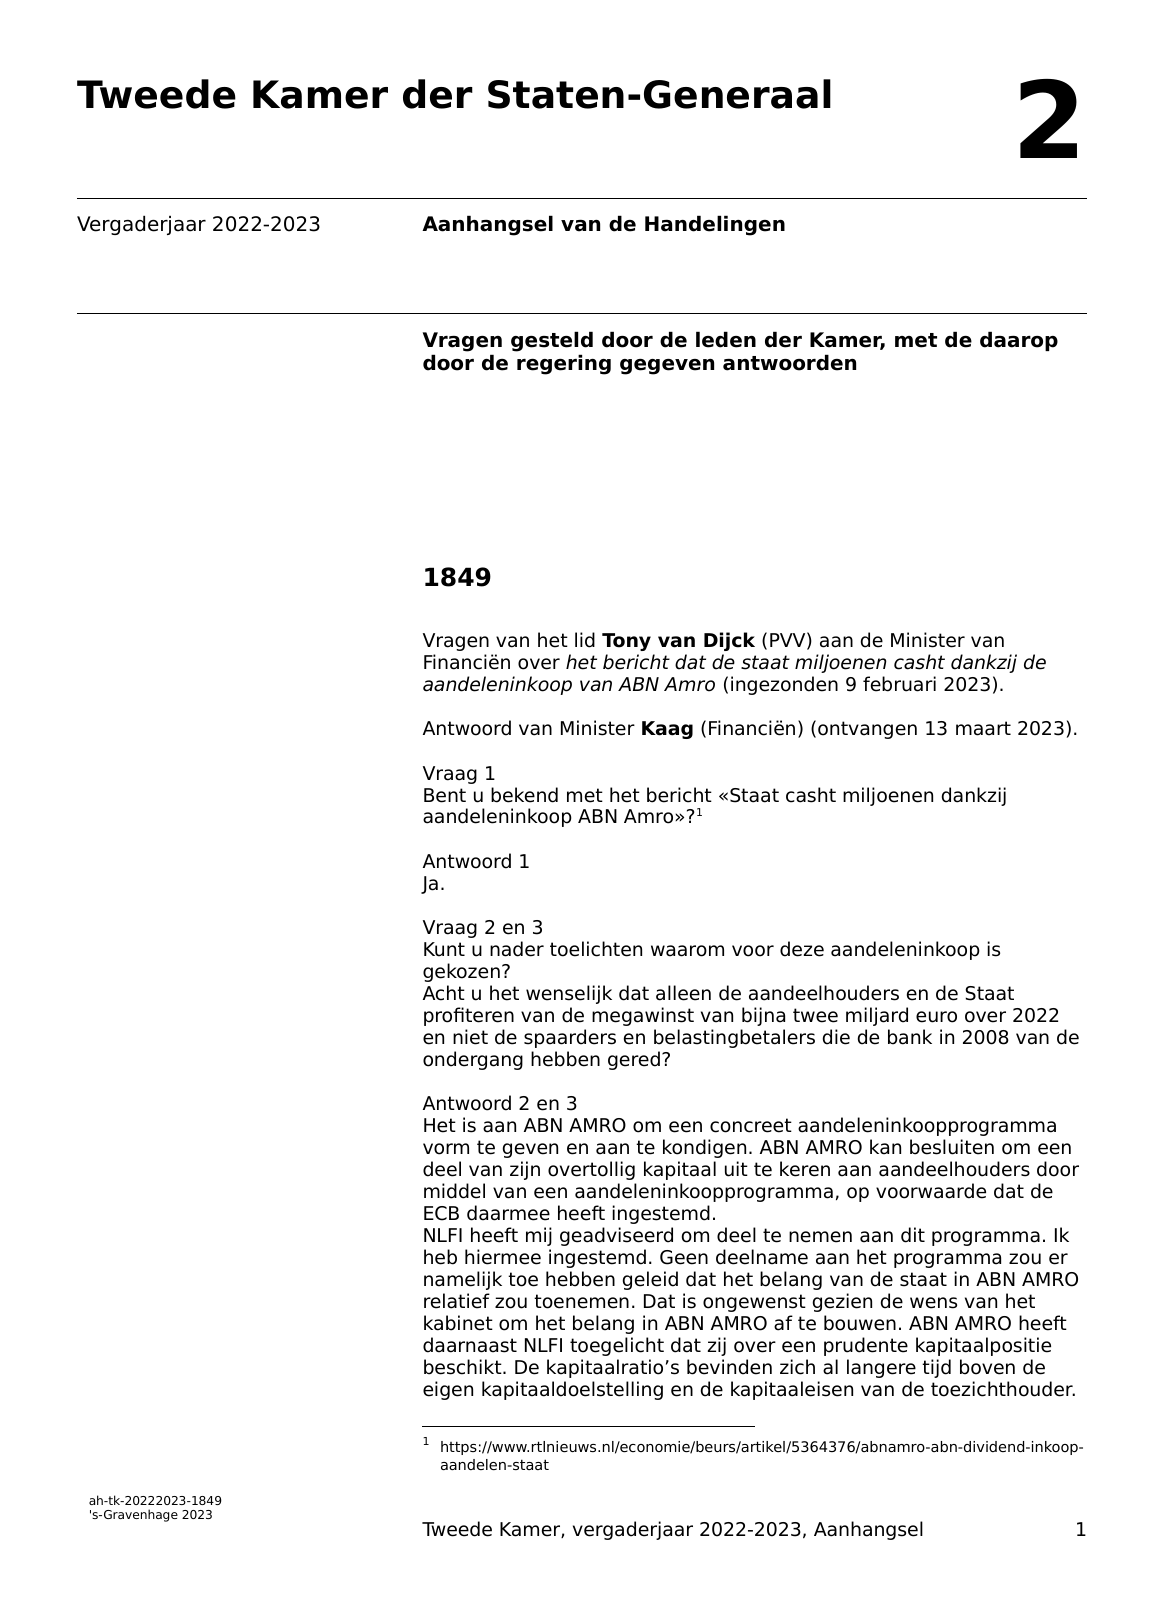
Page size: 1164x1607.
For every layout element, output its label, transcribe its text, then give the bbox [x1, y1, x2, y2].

text Vraag 1 [422, 762, 1087, 784]
text Ja. [422, 873, 1087, 894]
text Vraag 2 en 3 [422, 917, 1087, 939]
text Antwoord 2 en 3 [422, 1093, 1087, 1115]
text Het is aan ABN AMRO om een concreet aandeleninkoopprogramma vorm te geven en aan te kondigen. ABN AMRO kan besluiten om een deel van zijn overtollig kapitaal uit te keren aan aandeelhouders door middel van een aandeleninkoopprogramma, op voorwaarde dat de ECB daarmee heeft ingestemd. [422, 1115, 1087, 1225]
table_cell Vragen gesteld door de leden der Kamer, met de daarop door de regering gegeven antwoorden [422, 314, 1087, 375]
text Antwoord 1 [422, 851, 1087, 873]
text NLFI heeft mij geadviseerd om deel te nemen aan dit programma. Ik heb hiermee ingestemd. Geen deelname aan het programma zou er namelijk toe hebben geleid dat het belang van de staat in ABN AMRO relatief zou toenemen. Dat is ongewenst gezien de wens van het kabinet om het belang in ABN AMRO af te bouwen. ABN AMRO heeft daarnaast NLFI toegelicht dat zij over een prudente kapitaalpositie beschikt. De kapitaalratio’s bevinden zich al langere tijd boven de eigen kapitaaldoelstelling en de kapitaaleisen van de toezichthouder. [422, 1225, 1087, 1401]
table_cell Aanhangsel van de Handelingen [422, 199, 1087, 313]
text Kunt u nader toelichten waarom voor deze aandeleninkoop is gekozen? [422, 939, 1087, 983]
table_header 2 [886, 59, 1087, 198]
text Vragen van het lid Tony van Dijck (PVV) aan de Minister van Financiën over het bericht dat de staat miljoenen casht dankzij de aandeleninkoop van ABN Amro (ingezonden 9 februari 2023). [422, 630, 1087, 696]
text 's-Gravenhage 2023 [88, 1508, 323, 1522]
text Acht u het wenselijk dat alleen de aandeelhouders en de Staat profiteren van de megawinst van bijna twee miljard euro over 2022 en niet de spaarders en belastingbetalers die de bank in 2008 van de ondergang hebben gered? [422, 983, 1087, 1071]
text 1849 [422, 563, 1087, 592]
text Antwoord van Minister Kaag (Financiën) (ontvangen 13 maart 2023). [422, 718, 1087, 740]
text https://www.rtlnieuws.nl/economie/beurs/artikel/5364376/abnamro-abn-dividend-inkoop-aandelen-staat [422, 1435, 1087, 1474]
text ah-tk-20222023-1849 [88, 1494, 323, 1508]
table_cell [77, 314, 422, 375]
table_header Tweede Kamer der Staten-Generaal [77, 59, 886, 198]
table_cell Vergaderjaar 2022-2023 [77, 199, 422, 313]
text Bent u bekend met het bericht «Staat casht miljoenen dankzij aandeleninkoop ABN Amro»? [422, 784, 1087, 828]
